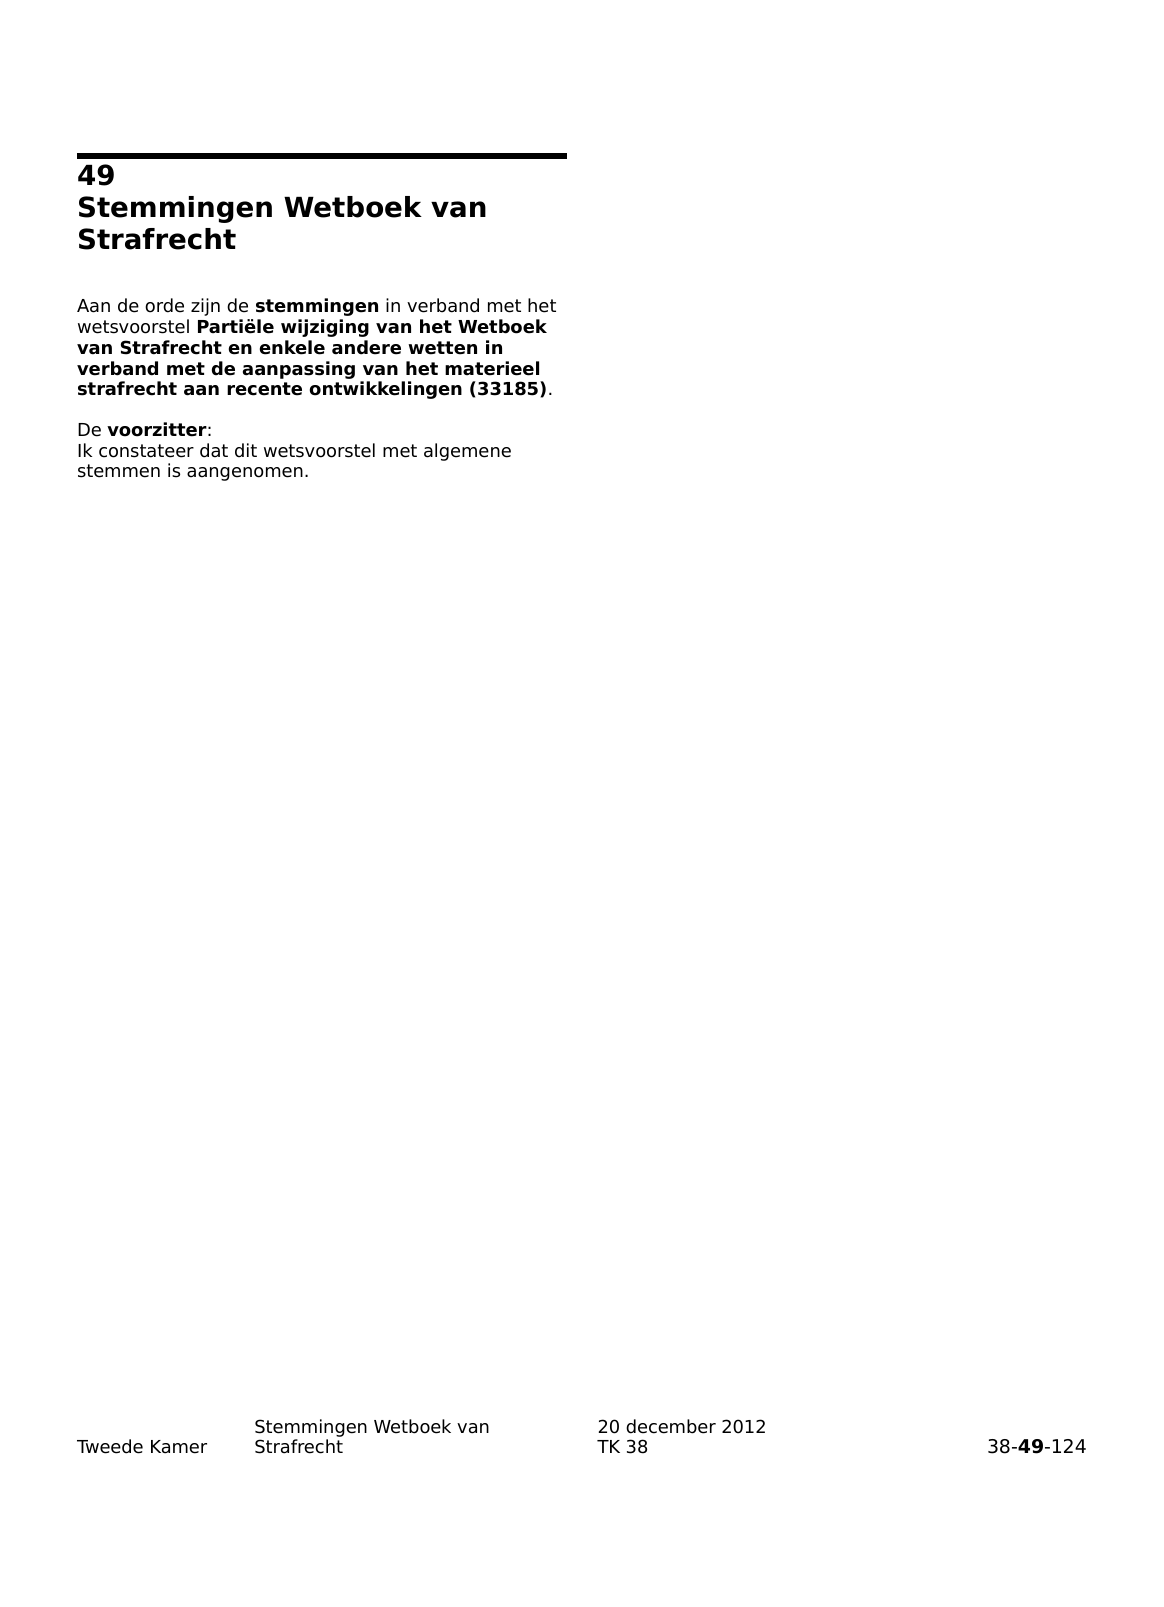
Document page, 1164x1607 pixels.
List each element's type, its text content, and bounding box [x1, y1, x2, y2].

title 49 Stemmingen Wetboek van Strafrecht [77, 159, 567, 256]
text Aan de orde zijn de stemmingen in verband met het wetsvoorstel Partiële wijziging van het Wetboek van Strafrecht en enkele andere wetten in verband met de aanpassing van het materieel strafrecht aan recente ontwikkelingen (33185). [77, 296, 567, 400]
text De voorzitter: [77, 420, 567, 441]
text Ik constateer dat dit wetsvoorstel met algemene stemmen is aangenomen. [77, 441, 567, 482]
